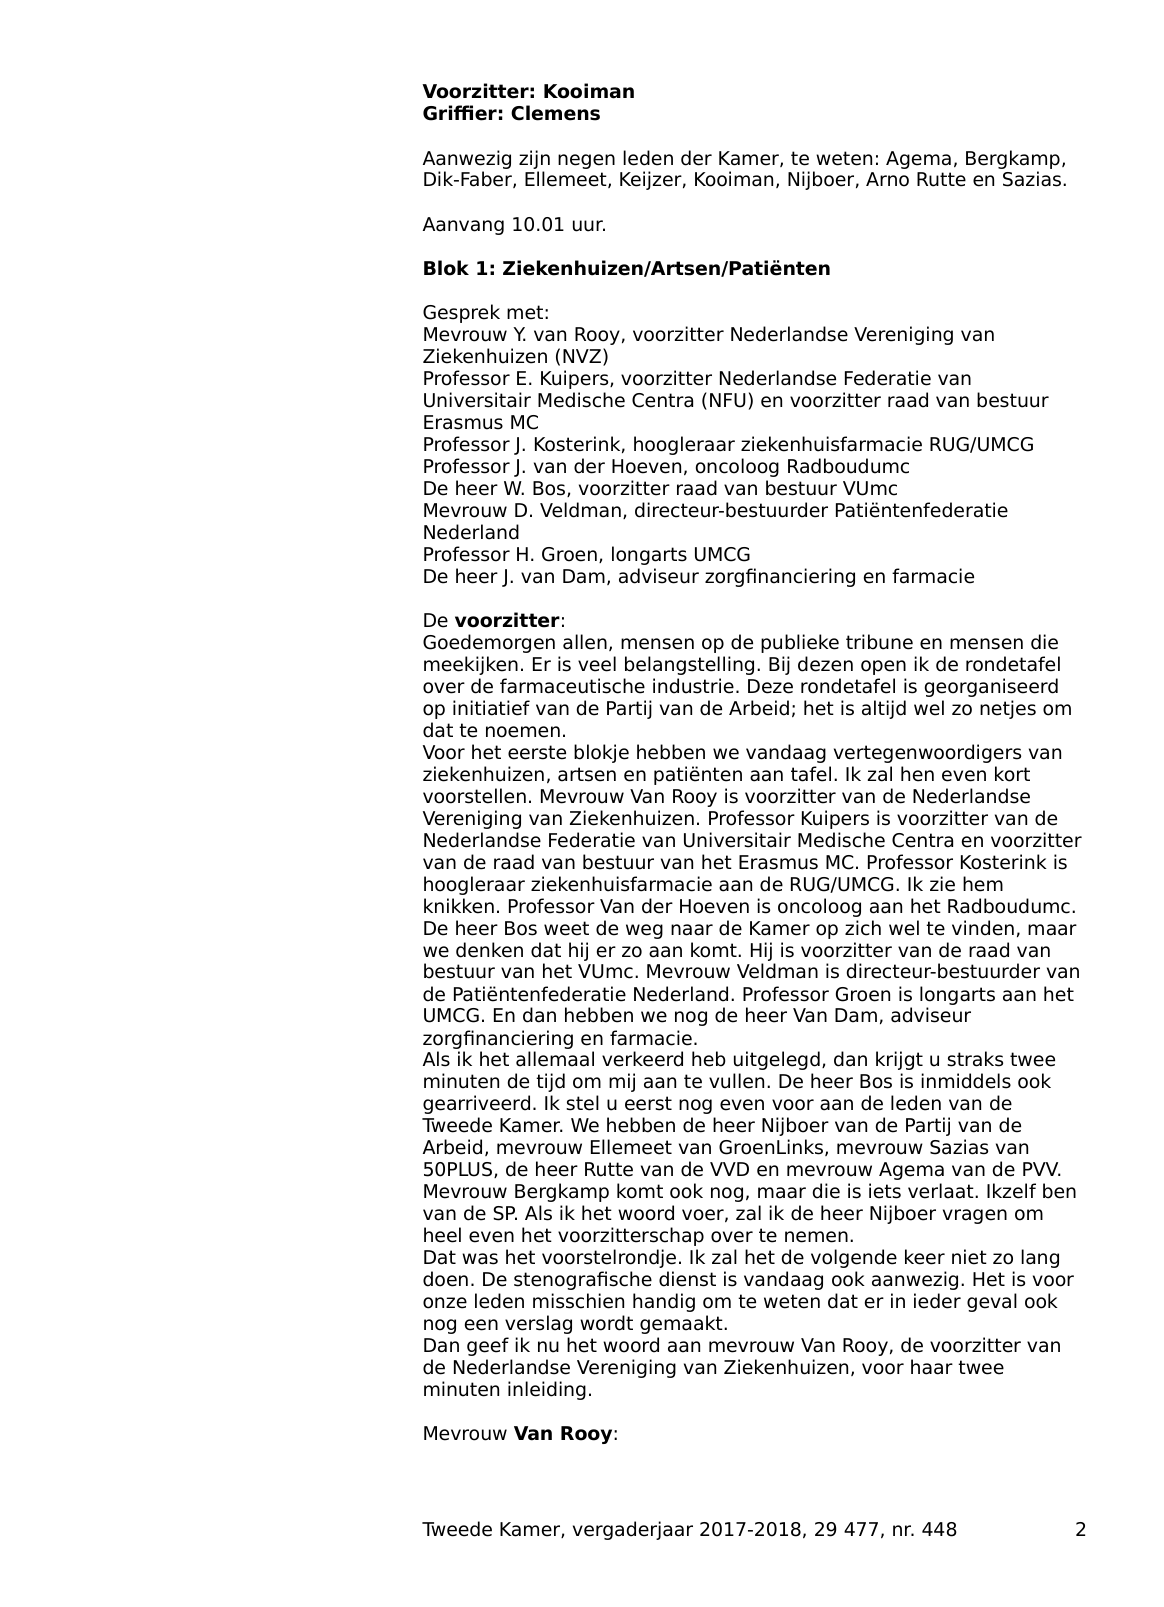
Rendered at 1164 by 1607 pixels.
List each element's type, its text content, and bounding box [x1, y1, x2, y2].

text Professor H. Groen, longarts UMCG [422, 544, 1087, 566]
subtitle Blok 1: Ziekenhuizen/Artsen/Patiënten [422, 258, 1087, 280]
text Dan geef ik nu het woord aan mevrouw Van Rooy, de voorzitter van de Nederlandse Vereniging van Ziekenhuizen, voor haar twee minuten inleiding. [422, 1335, 1087, 1401]
text Griffier: Clemens [422, 103, 1087, 125]
text Professor E. Kuipers, voorzitter Nederlandse Federatie van Universitair Medische Centra (NFU) en voorzitter raad van bestuur Erasmus MC [422, 368, 1087, 434]
text Aanvang 10.01 uur. [422, 213, 1087, 236]
text De heer W. Bos, voorzitter raad van bestuur VUmc [422, 478, 1087, 500]
text Mevrouw D. Veldman, directeur-bestuurder Patiëntenfederatie Nederland [422, 500, 1087, 544]
text Professor J. van der Hoeven, oncoloog Radboudumc [422, 456, 1087, 478]
text Gesprek met: [422, 302, 1087, 324]
text De voorzitter: [422, 610, 1087, 632]
text Voorzitter: Kooiman [422, 81, 1087, 103]
text Als ik het allemaal verkeerd heb uitgelegd, dan krijgt u straks twee minuten de tijd om mij aan te vullen. De heer Bos is inmiddels ook gearriveerd. Ik stel u eerst nog even voor aan de leden van de Tweede Kamer. We hebben de heer Nijboer van de Partij van de Arbeid, mevrouw Ellemeet van GroenLinks, mevrouw Sazias van 50PLUS, de heer Rutte van de VVD en mevrouw Agema van de PVV. Mevrouw Bergkamp komt ook nog, maar die is iets verlaat. Ikzelf ben van de SP. Als ik het woord voer, zal ik de heer Nijboer vragen om heel even het voorzitterschap over te nemen. [422, 1049, 1087, 1247]
text Aanwezig zijn negen leden der Kamer, te weten: Agema, Bergkamp, Dik-Faber, Ellemeet, Keijzer, Kooiman, Nijboer, Arno Rutte en Sazias. [422, 147, 1087, 191]
text Professor J. Kosterink, hoogleraar ziekenhuisfarmacie RUG/UMCG [422, 434, 1087, 456]
text De heer J. van Dam, adviseur zorgfinanciering en farmacie [422, 566, 1087, 588]
text Mevrouw Y. van Rooy, voorzitter Nederlandse Vereniging van Ziekenhuizen (NVZ) [422, 324, 1087, 368]
text Dat was het voorstelrondje. Ik zal het de volgende keer niet zo lang doen. De stenografische dienst is vandaag ook aanwezig. Het is voor onze leden misschien handig om te weten dat er in ieder geval ook nog een verslag wordt gemaakt. [422, 1247, 1087, 1335]
text Goedemorgen allen, mensen op de publieke tribune en mensen die meekijken. Er is veel belangstelling. Bij dezen open ik de rondetafel over de farmaceutische industrie. Deze rondetafel is georganiseerd op initiatief van de Partij van de Arbeid; het is altijd wel zo netjes om dat te noemen. [422, 632, 1087, 742]
text Voor het eerste blokje hebben we vandaag vertegenwoordigers van ziekenhuizen, artsen en patiënten aan tafel. Ik zal hen even kort voorstellen. Mevrouw Van Rooy is voorzitter van de Nederlandse Vereniging van Ziekenhuizen. Professor Kuipers is voorzitter van de Nederlandse Federatie van Universitair Medische Centra en voorzitter van de raad van bestuur van het Erasmus MC. Professor Kosterink is hoogleraar ziekenhuisfarmacie aan de RUG/UMCG. Ik zie hem knikken. Professor Van der Hoeven is oncoloog aan het Radboudumc. De heer Bos weet de weg naar de Kamer op zich wel te vinden, maar we denken dat hij er zo aan komt. Hij is voorzitter van de raad van bestuur van het VUmc. Mevrouw Veldman is directeur-bestuurder van de Patiëntenfederatie Nederland. Professor Groen is longarts aan het UMCG. En dan hebben we nog de heer Van Dam, adviseur zorgfinanciering en farmacie. [422, 742, 1087, 1049]
text Mevrouw Van Rooy: [422, 1423, 1087, 1445]
